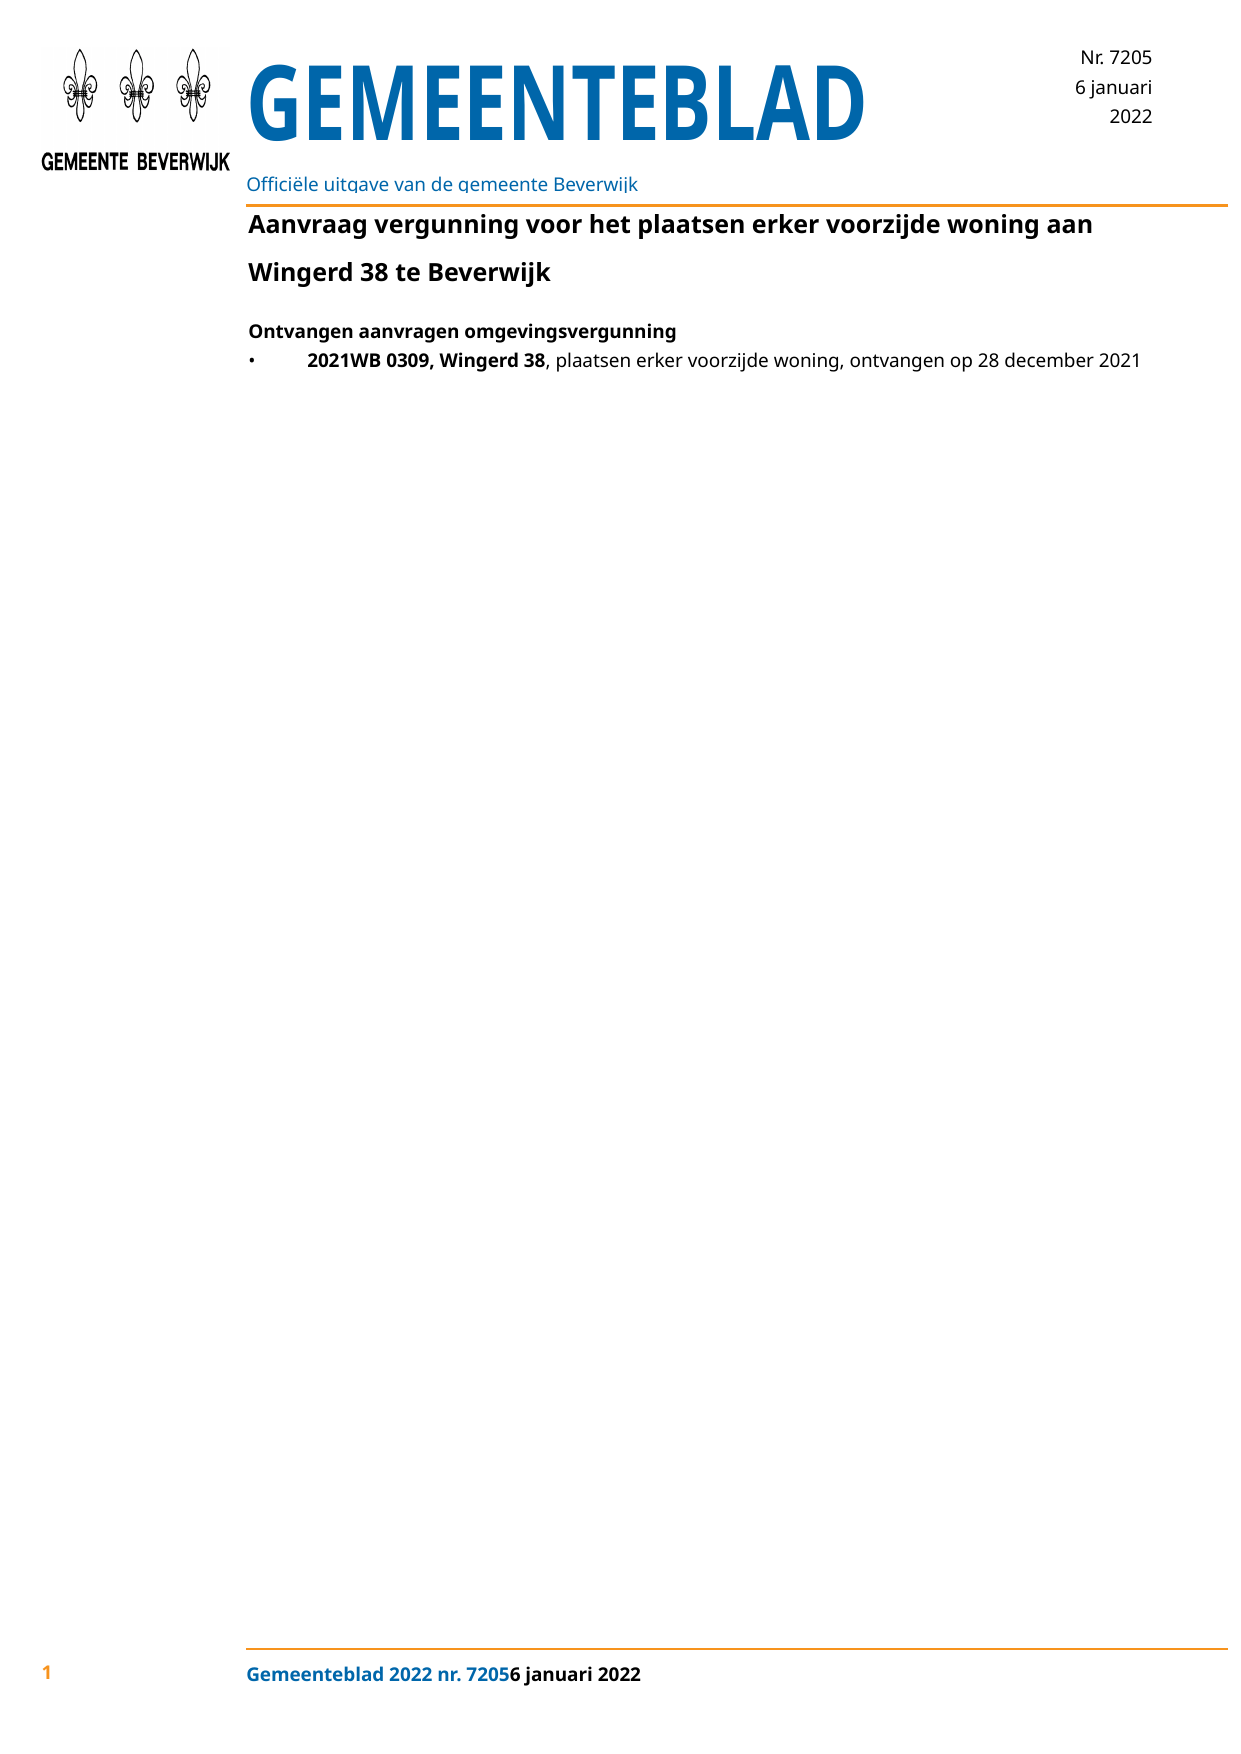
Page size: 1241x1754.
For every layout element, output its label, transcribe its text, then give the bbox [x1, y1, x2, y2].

list 2021WB 0309, Wingerd 38, plaatsen erker voorzijde woning, ontvangen op 28 december 2021 [248, 347, 1152, 373]
text Ontvangen aanvragen omgevingsvergunning [248, 318, 1152, 344]
picture [41, 47, 231, 172]
text Aanvraag vergunning voor het plaatsen erker voorzijde woning aan Wingerd 38 te Beverwijk [248, 207, 1152, 288]
